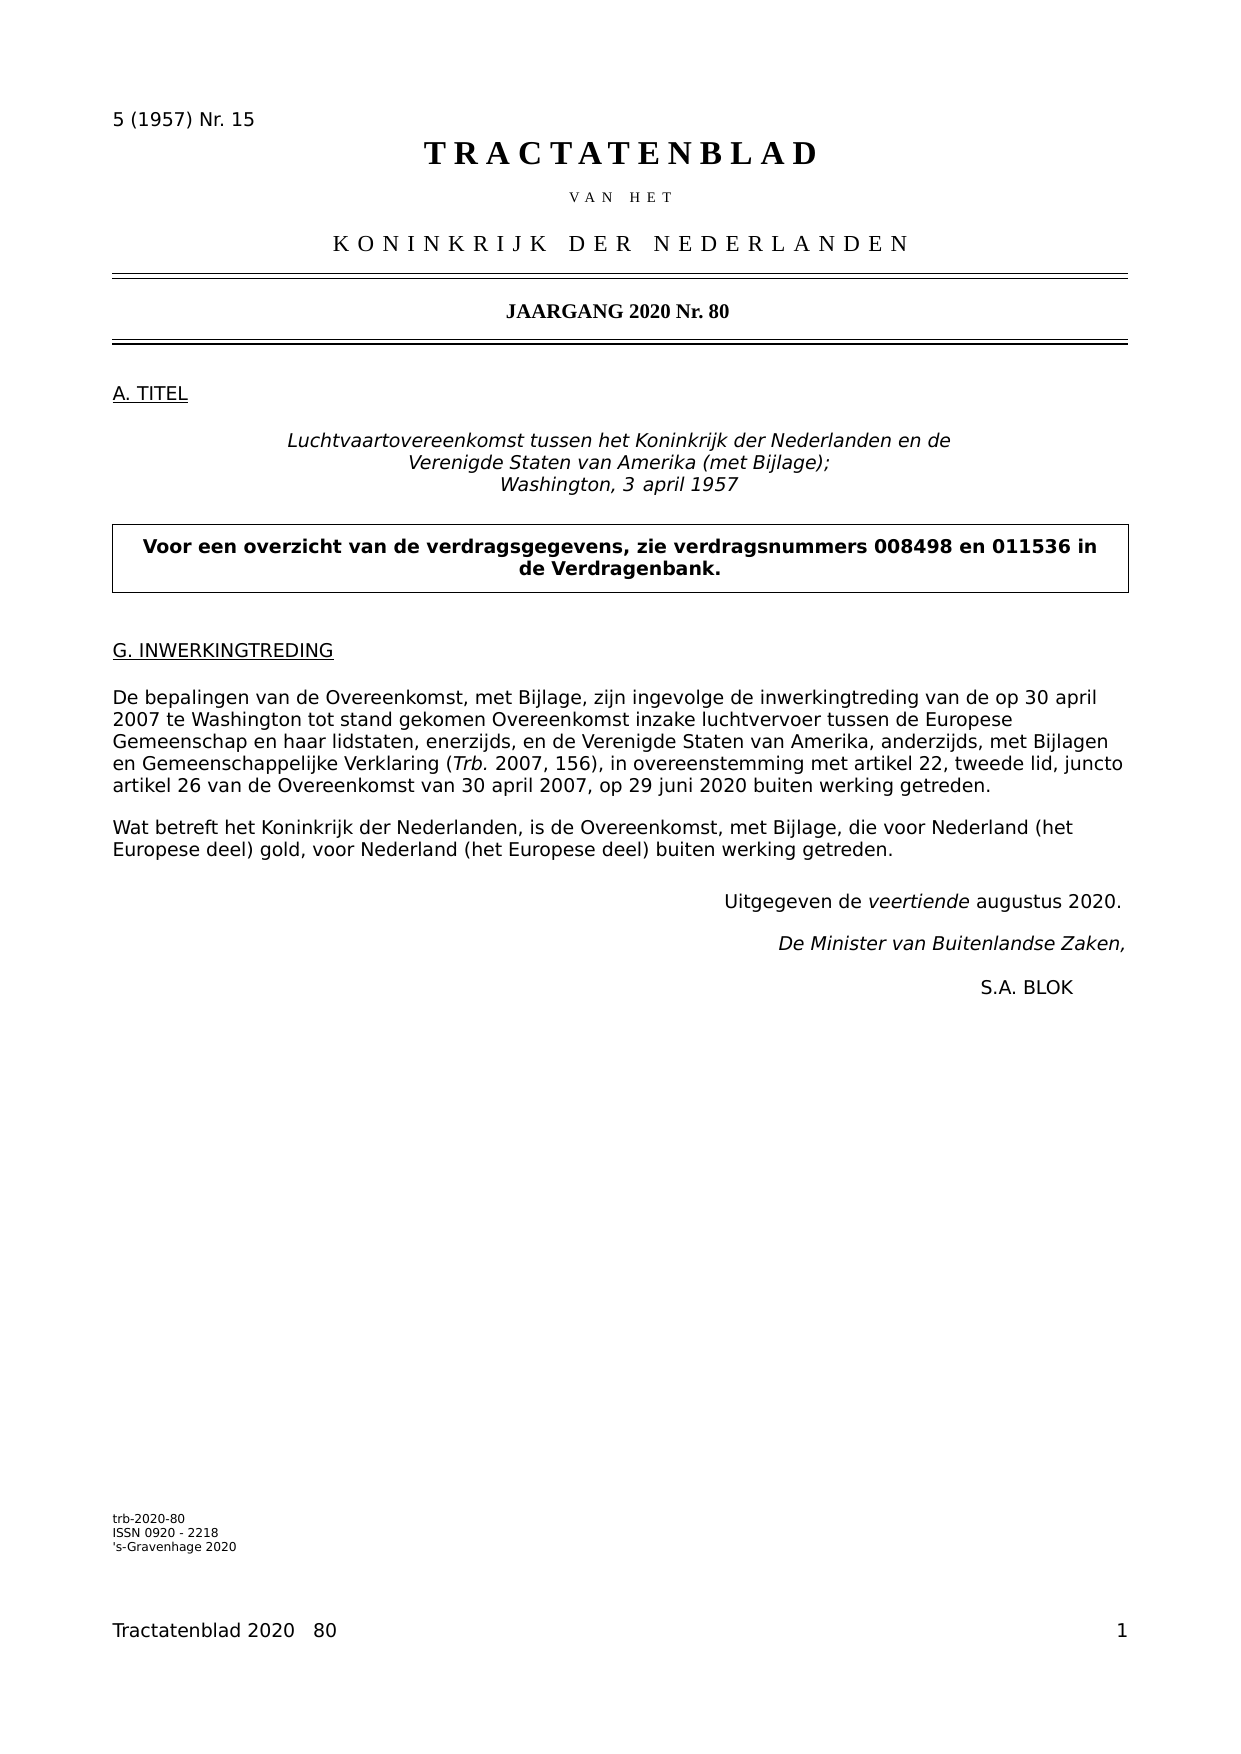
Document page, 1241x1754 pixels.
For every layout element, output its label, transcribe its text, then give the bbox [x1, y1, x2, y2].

text ISSN 0920 - 2218 [112, 1526, 346, 1540]
text TRACTATENBLAD [112, 133, 1128, 172]
text Verenigde Staten van Amerika (met Bijlage); [112, 452, 1128, 474]
text Wat betreft het Koninkrijk der Nederlanden, is de Overeenkomst, met Bijlage, die voor Nederland (het Europese deel) gold, voor Nederland (het Europese deel) buiten werking getreden. [112, 817, 1128, 861]
text 's-Gravenhage 2020 [112, 1540, 346, 1554]
text JAARGANG 2020 Nr. 80 [112, 299, 1128, 323]
text Luchtvaartovereenkomst tussen het Koninkrijk der Nederlanden en de [112, 430, 1128, 452]
text Washington, 3 april 1957 [112, 474, 1128, 496]
text De bepalingen van de Overeenkomst, met Bijlage, zijn ingevolge de inwerkingtreding van de op 30 april 2007 te Washington tot stand gekomen Overeenkomst inzake luchtvervoer tussen de Europese Gemeenschap en haar lidstaten, enerzijds, en de Verenigde Staten van Amerika, anderzijds, met Bijlagen en Gemeenschappelijke Verklaring (Trb. 2007, 156), in overeenstemming met artikel 22, tweede lid, juncto artikel 26 van de Overeenkomst van 30 april 2007, op 29 juni 2020 buiten werking getreden. [112, 687, 1128, 797]
text trb-2020-80 [112, 1512, 346, 1526]
subtitle G. INWERKINGTREDING [112, 640, 1128, 662]
text De Minister van Buitenlandse Zaken, S.A. BLOK [112, 933, 1128, 999]
text Uitgegeven de veertiende augustus 2020. [112, 891, 1128, 913]
text VAN HET [112, 189, 1128, 206]
text 5 (1957) Nr. 15 [112, 109, 1128, 131]
text KONINKRIJK DER NEDERLANDEN [112, 229, 1128, 256]
subtitle A. TITEL [112, 383, 1128, 405]
